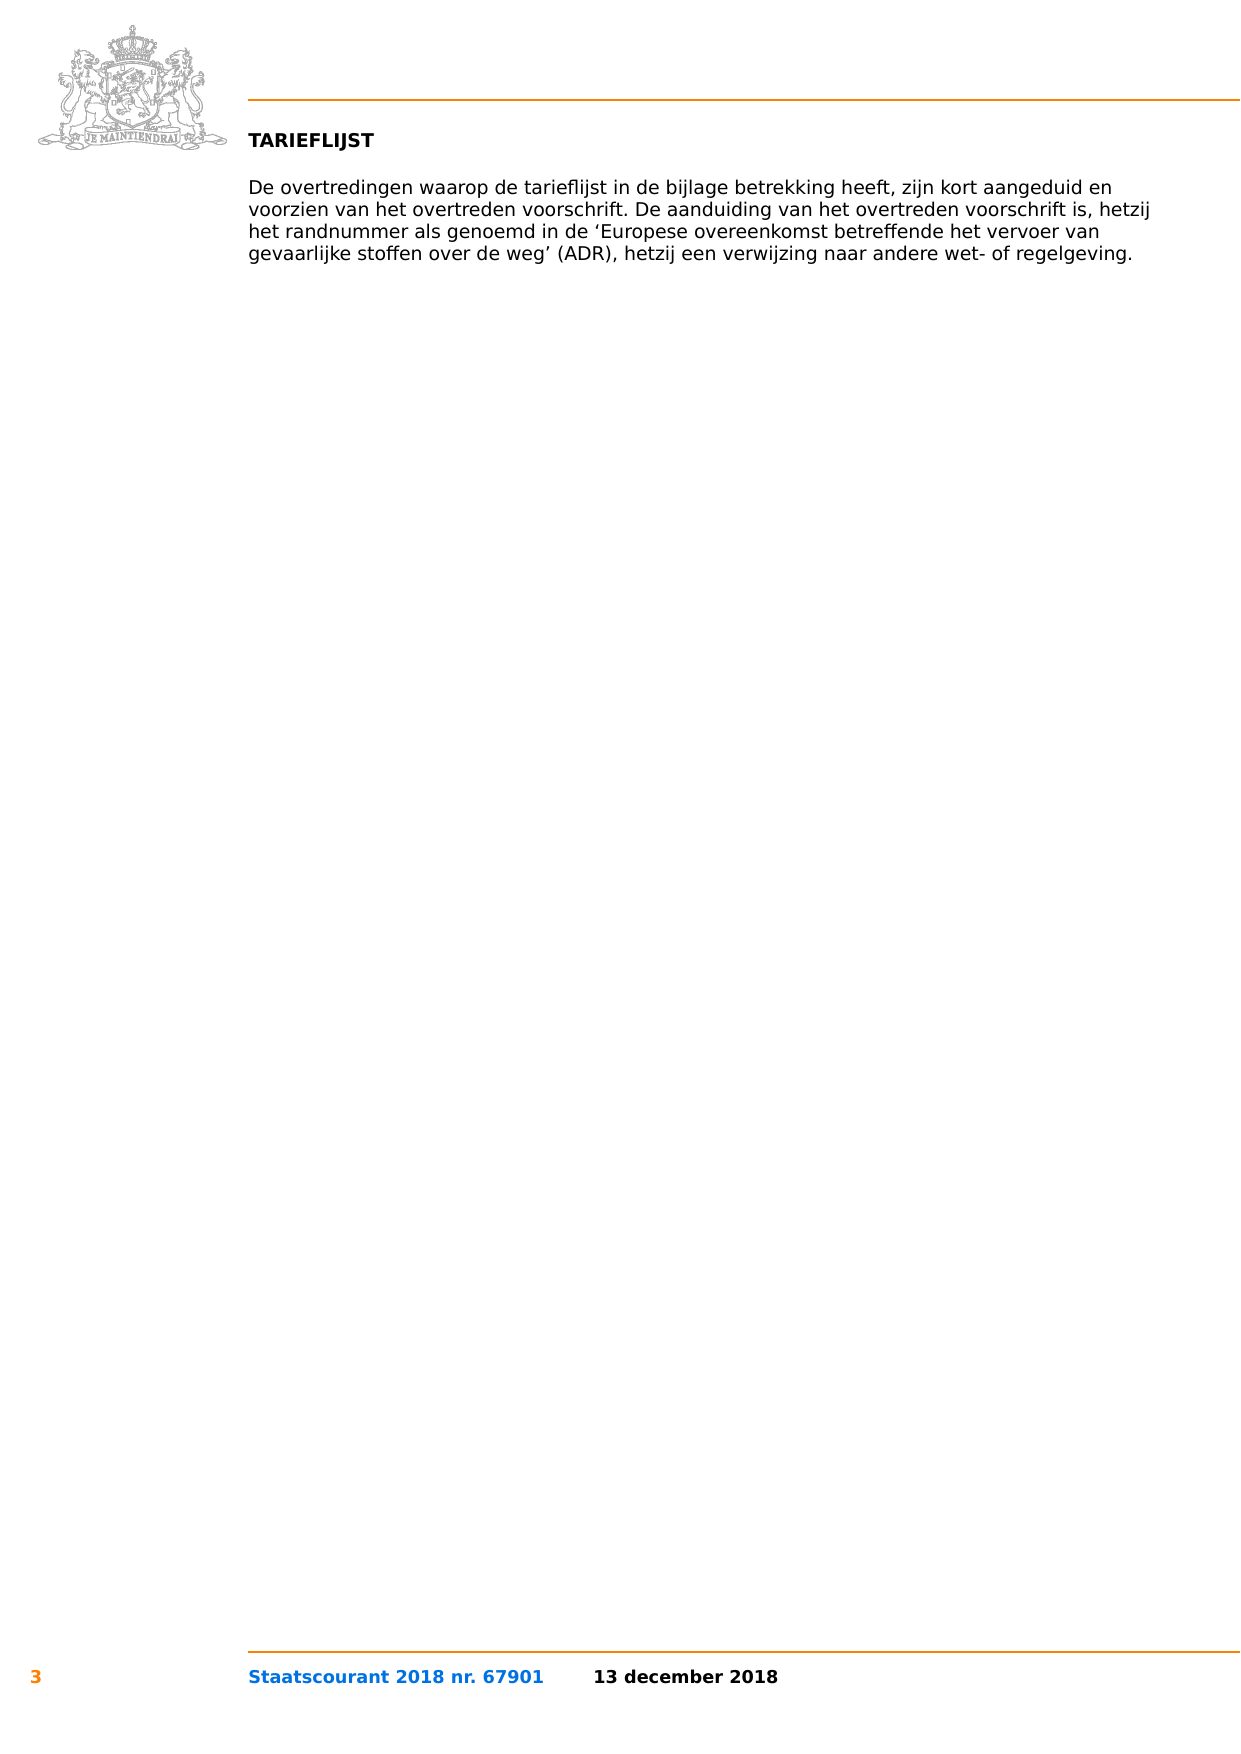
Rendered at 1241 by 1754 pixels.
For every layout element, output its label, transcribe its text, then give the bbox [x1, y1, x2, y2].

picture [38, 25, 227, 150]
text De overtredingen waarop de tarieflijst in de bijlage betrekking heeft, zijn kort aangeduid en voorzien van het overtreden voorschrift. De aanduiding van het overtreden voorschrift is, hetzij het randnummer als genoemd in de ‘Europese overeenkomst betreffende het vervoer van gevaarlijke stoffen over de weg’ (ADR), hetzij een verwijzing naar andere wet- of regelgeving. [248, 177, 1163, 265]
subtitle TARIEFLIJST [248, 130, 1163, 152]
